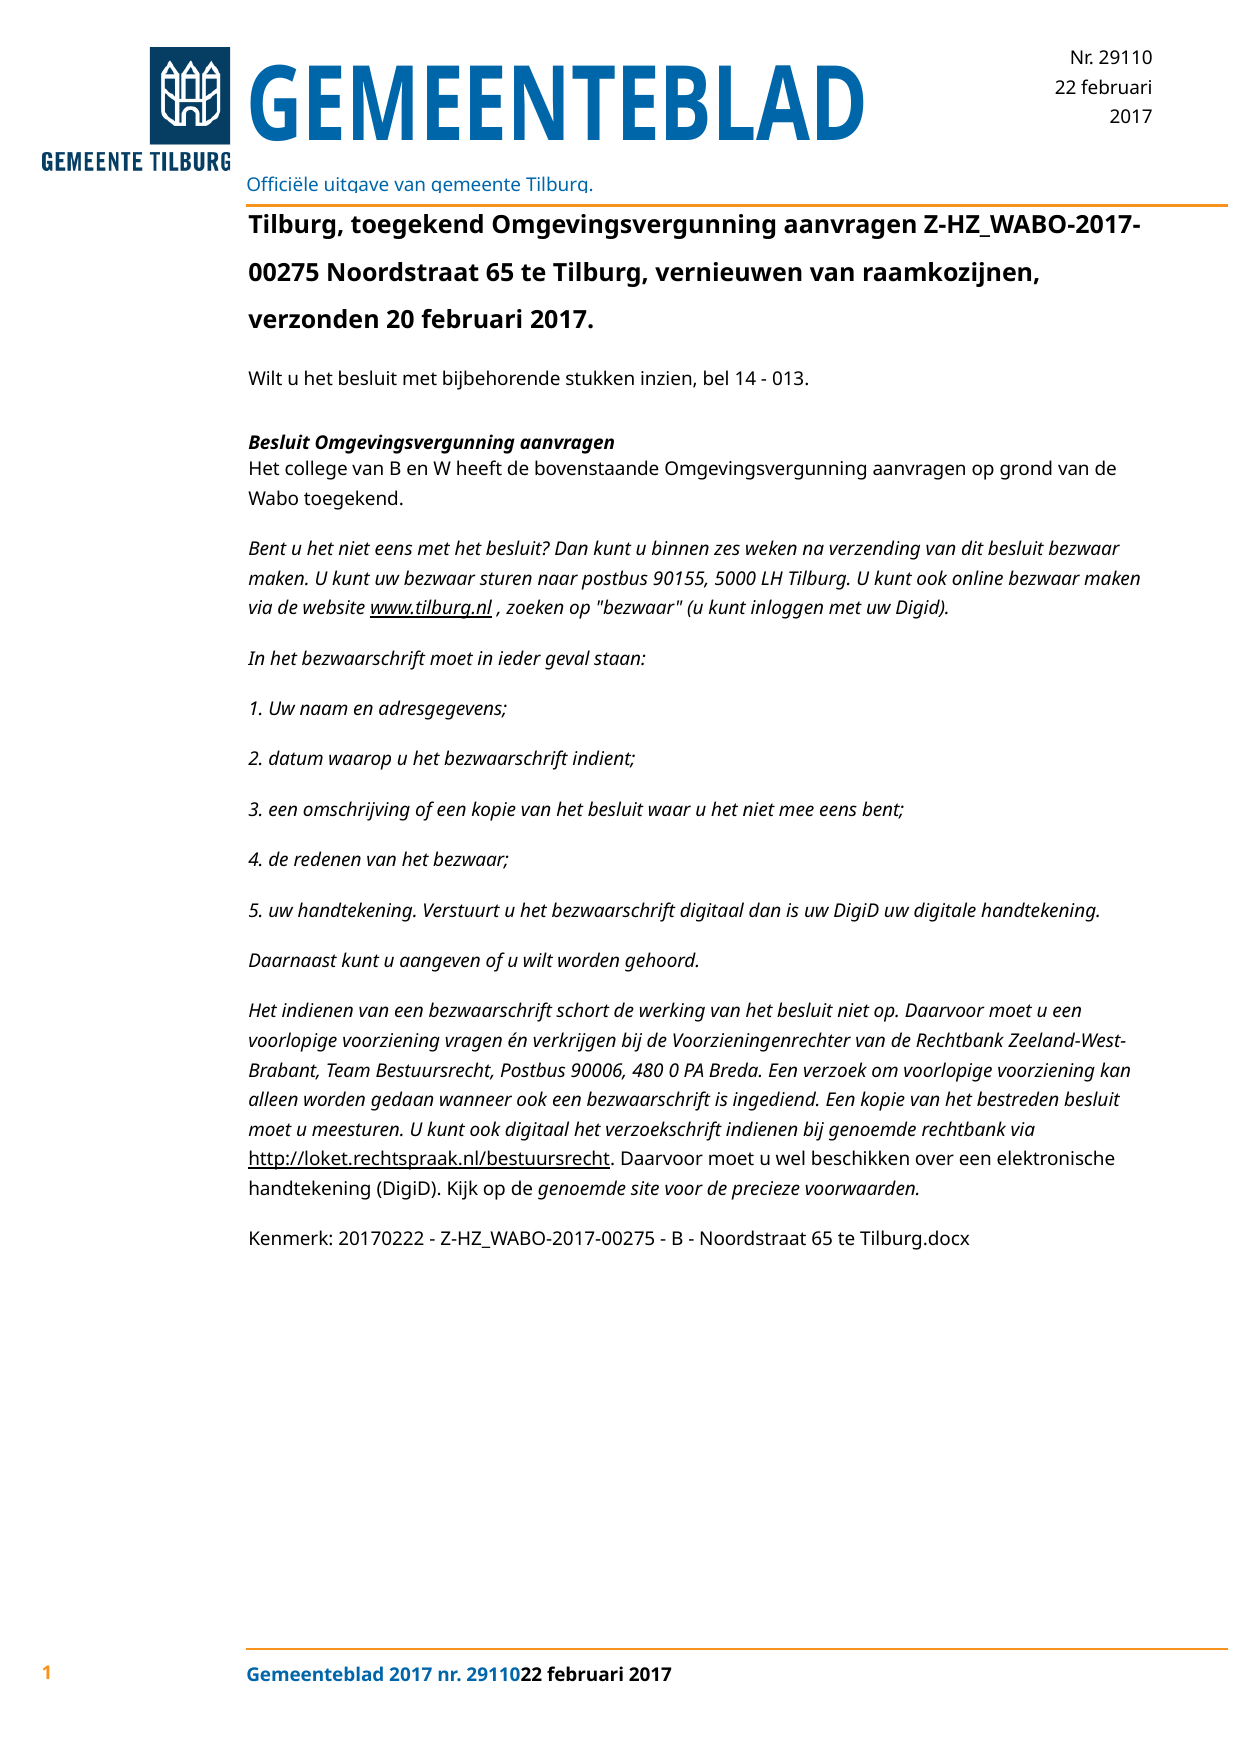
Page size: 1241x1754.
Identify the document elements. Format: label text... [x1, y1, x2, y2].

text 1. Uw naam en adresgegevens; [248, 695, 1152, 721]
text Het indienen van een bezwaarschrift schort de werking van het besluit niet op. Daarvoor moet u een voorlopige voorziening vragen én verkrijgen bij de Voorzieningenrechter van de Rechtbank Zeeland-West-Brabant, Team Bestuursrecht, Postbus 90006, 480 0 PA Breda. Een verzoek om voorlopige voorziening kan alleen worden gedaan wanneer ook een bezwaarschrift is ingediend. Een kopie van het bestreden besluit moet u meesturen. U kunt ook digitaal het verzoekschrift indienen bij genoemde rechtbank via http://loket.rechtspraak.nl/bestuursrecht. Daarvoor moet u wel beschikken over een elektronische handtekening (DigiD). Kijk op de genoemde site voor de precieze voorwaarden. [248, 998, 1152, 1201]
text In het bezwaarschrift moet in ieder geval staan: [248, 645, 1152, 671]
text Tilburg, toegekend Omgevingsvergunning aanvragen Z-HZ_WABO-2017-00275 Noordstraat 65 te Tilburg, vernieuwen van raamkozijnen, verzonden 20 februari 2017. [248, 207, 1152, 336]
picture [41, 47, 231, 172]
text Wilt u het besluit met bijbehorende stukken inzien, bel 14 - 013. [248, 366, 1152, 391]
text Kenmerk: 20170222 - Z-HZ_WABO-2017-00275 - B - Noordstraat 65 te Tilburg.docx [248, 1226, 1152, 1251]
text 5. uw handtekening. Verstuurt u het bezwaarschrift digitaal dan is uw DigiD uw digitale handtekening. [248, 897, 1152, 923]
text Daarnaast kunt u aangeven of u wilt worden gehoord. [248, 947, 1152, 973]
text Besluit Omgevingsvergunning aanvragen [248, 429, 1152, 455]
text 4. de redenen van het bezwaar; [248, 846, 1152, 872]
text 3. een omschrijving of een kopie van het besluit waar u het niet mee eens bent; [248, 796, 1152, 822]
text 2. datum waarop u het bezwaarschrift indient; [248, 746, 1152, 771]
text Het college van B en W heeft de bovenstaande Omgevingsvergunning aanvragen op grond van de Wabo toegekend. [248, 455, 1152, 511]
text Bent u het niet eens met het besluit? Dan kunt u binnen zes weken na verzending van dit besluit bezwaar maken. U kunt uw bezwaar sturen naar postbus 90155, 5000 LH Tilburg. U kunt ook online bezwaar maken via de website www.tilburg.nl , zoeken op "bezwaar" (u kunt inloggen met uw Digid). [248, 535, 1152, 620]
